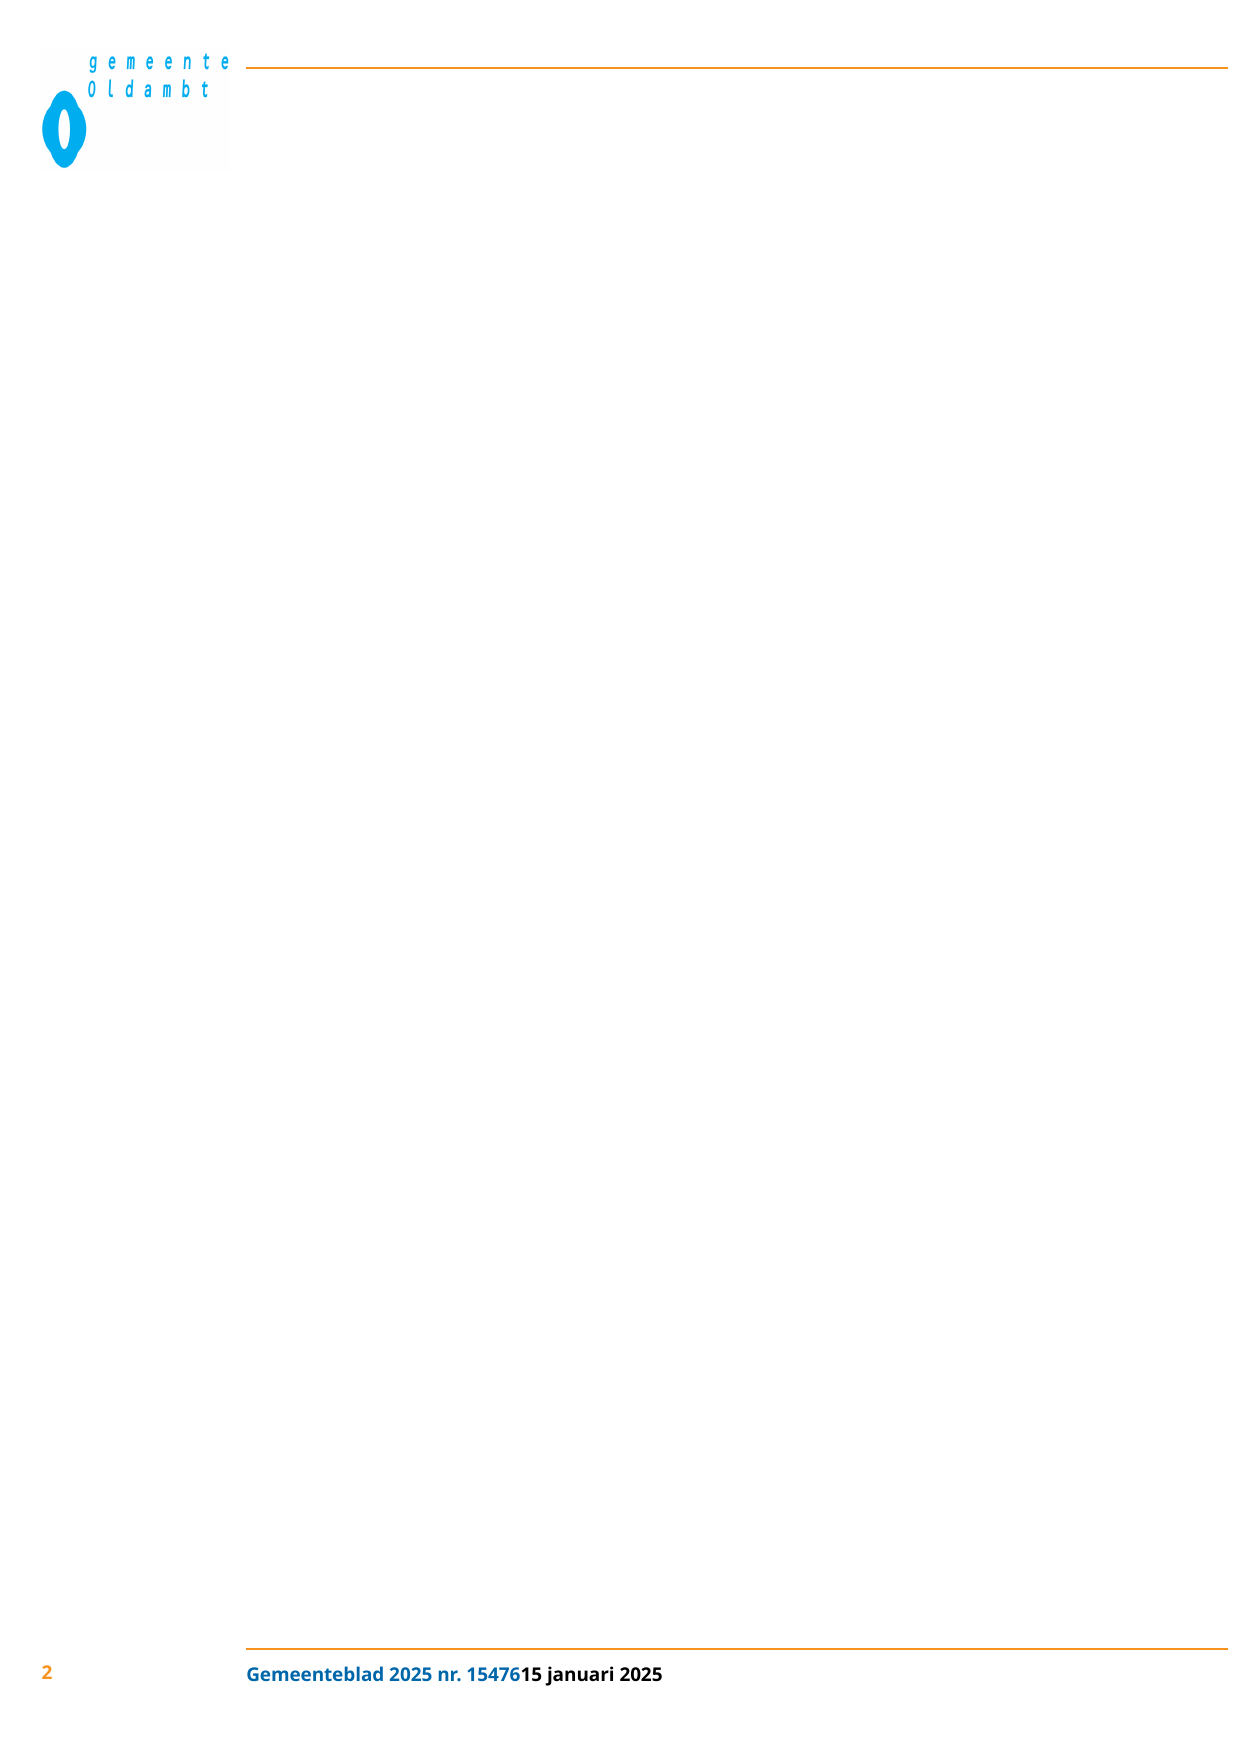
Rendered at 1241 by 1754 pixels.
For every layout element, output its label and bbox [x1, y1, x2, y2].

picture [41, 47, 231, 172]
